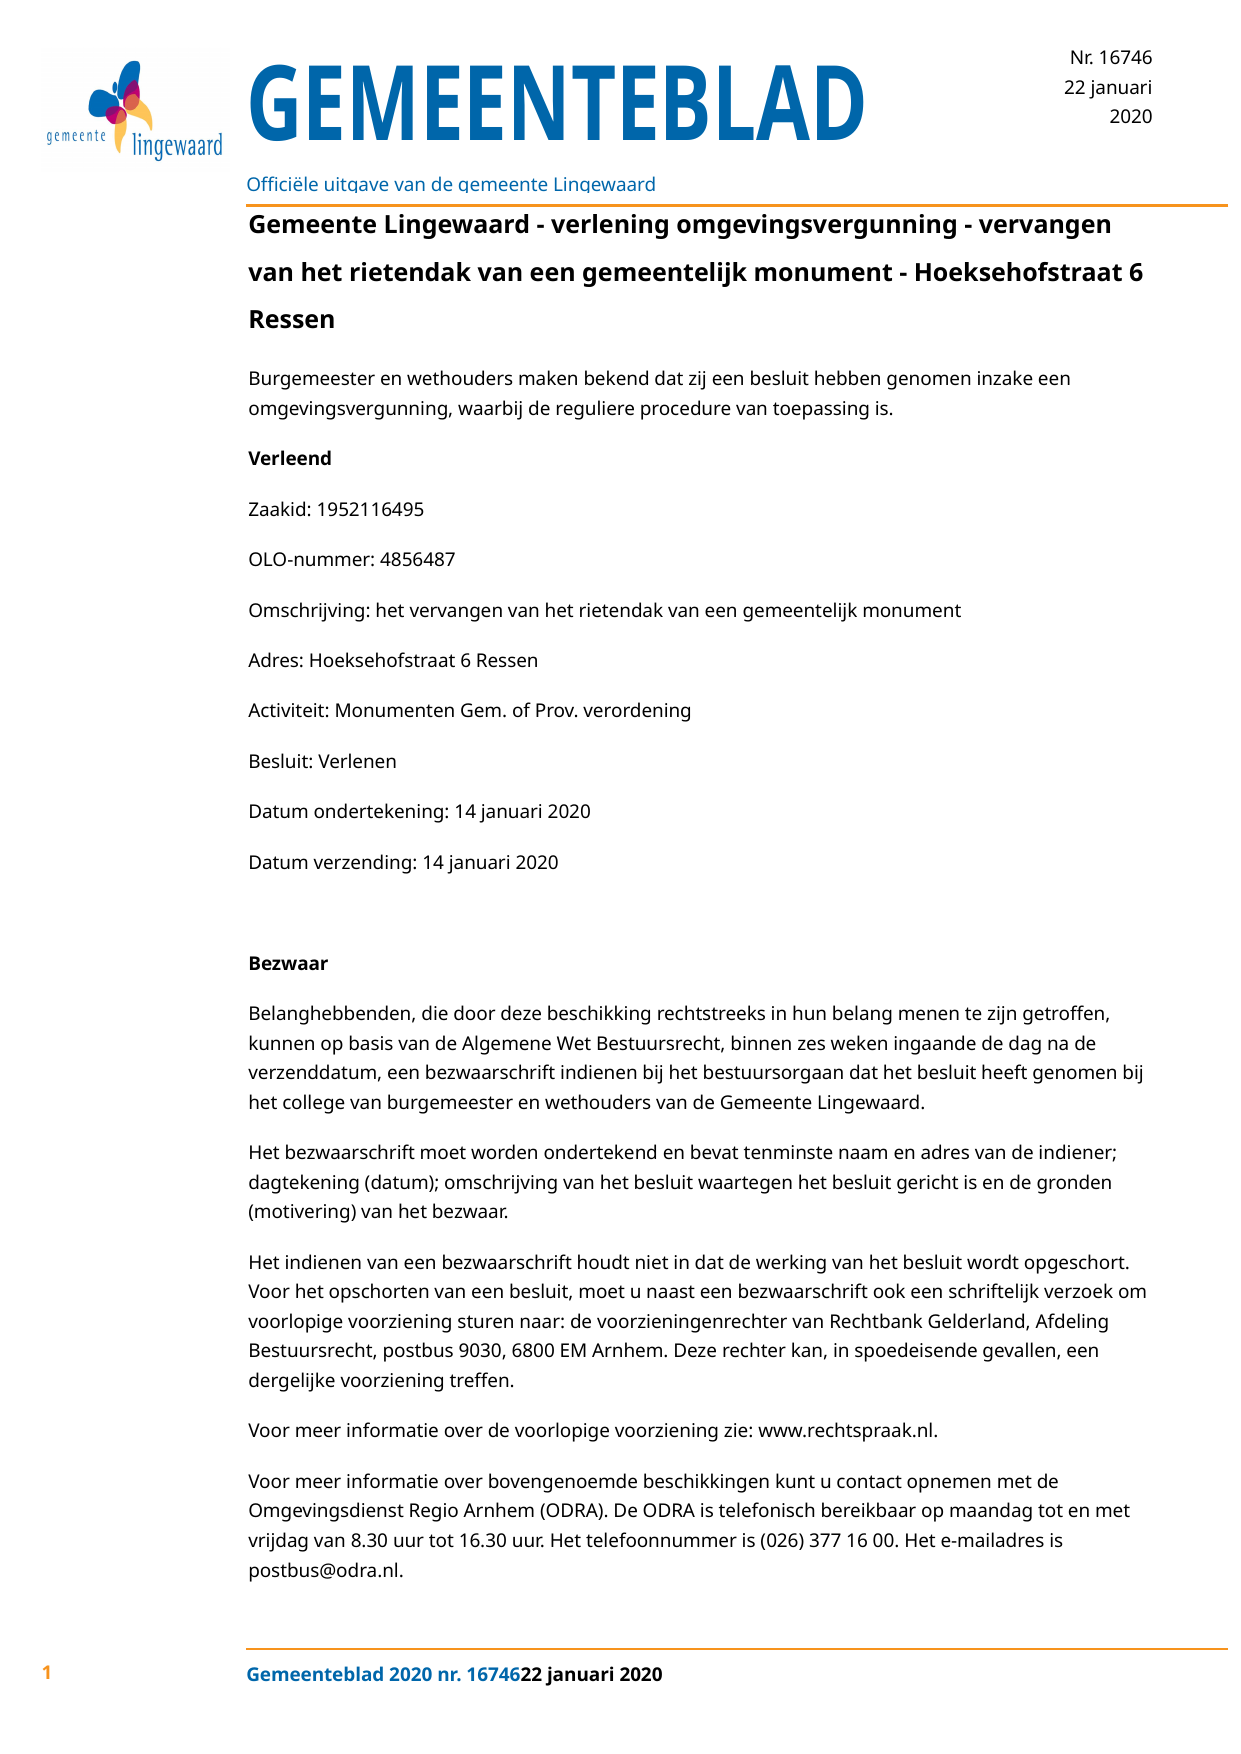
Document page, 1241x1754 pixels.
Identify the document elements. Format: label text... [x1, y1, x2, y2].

text Besluit: Verlenen [248, 748, 1152, 774]
text Gemeente Lingewaard - verlening omgevingsvergunning - vervangen van het rietendak van een gemeentelijk monument - Hoeksehofstraat 6 Ressen [248, 207, 1152, 336]
text Activiteit: Monumenten Gem. of Prov. verordening [248, 698, 1152, 723]
text Het indienen van een bezwaarschrift houdt niet in dat de werking van het besluit wordt opgeschort. Voor het opschorten van een besluit, moet u naast een bezwaarschrift ook een schriftelijk verzoek om voorlopige voorziening sturen naar: de voorzieningenrechter van Rechtbank Gelderland, Afdeling Bestuursrecht, postbus 9030, 6800 EM Arnhem. Deze rechter kan, in spoedeisende gevallen, een dergelijke voorziening treffen. [248, 1249, 1152, 1393]
text Datum ondertekening: 14 januari 2020 [248, 798, 1152, 824]
text Bezwaar [248, 950, 1152, 975]
text Voor meer informatie over bovengenoemde beschikkingen kunt u contact opnemen met de Omgevingsdienst Regio Arnhem (ODRA). De ODRA is telefonisch bereikbaar op maandag tot en met vrijdag van 8.30 uur tot 16.30 uur. Het telefoonnummer is (026) 377 16 00. Het e-mailadres is postbus@odra.nl. [248, 1468, 1152, 1582]
text Burgemeester en wethouders maken bekend dat zij een besluit hebben genomen inzake een omgevingsvergunning, waarbij de reguliere procedure van toepassing is. [248, 366, 1152, 421]
text Zaakid: 1952116495 [248, 496, 1152, 522]
text Voor meer informatie over de voorlopige voorziening zie: www.rechtspraak.nl. [248, 1418, 1152, 1443]
picture [41, 47, 231, 172]
text Verleend [248, 446, 1152, 471]
text Het bezwaarschrift moet worden ondertekend en bevat tenminste naam en adres van de indiener; dagtekening (datum); omschrijving van het besluit waartegen het besluit gericht is en de gronden (motivering) van het bezwaar. [248, 1139, 1152, 1224]
text Belanghebbenden, die door deze beschikking rechtstreeks in hun belang menen te zijn getroffen, kunnen op basis van de Algemene Wet Bestuursrecht, binnen zes weken ingaande de dag na de verzenddatum, een bezwaarschrift indienen bij het bestuursorgaan dat het besluit heeft genomen bij het college van burgemeester en wethouders van de Gemeente Lingewaard. [248, 1000, 1152, 1114]
text OLO-nummer: 4856487 [248, 546, 1152, 572]
text Omschrijving: het vervangen van het rietendak van een gemeentelijk monument [248, 597, 1152, 622]
text Datum verzending: 14 januari 2020 [248, 849, 1152, 874]
text Adres: Hoeksehofstraat 6 Ressen [248, 647, 1152, 673]
